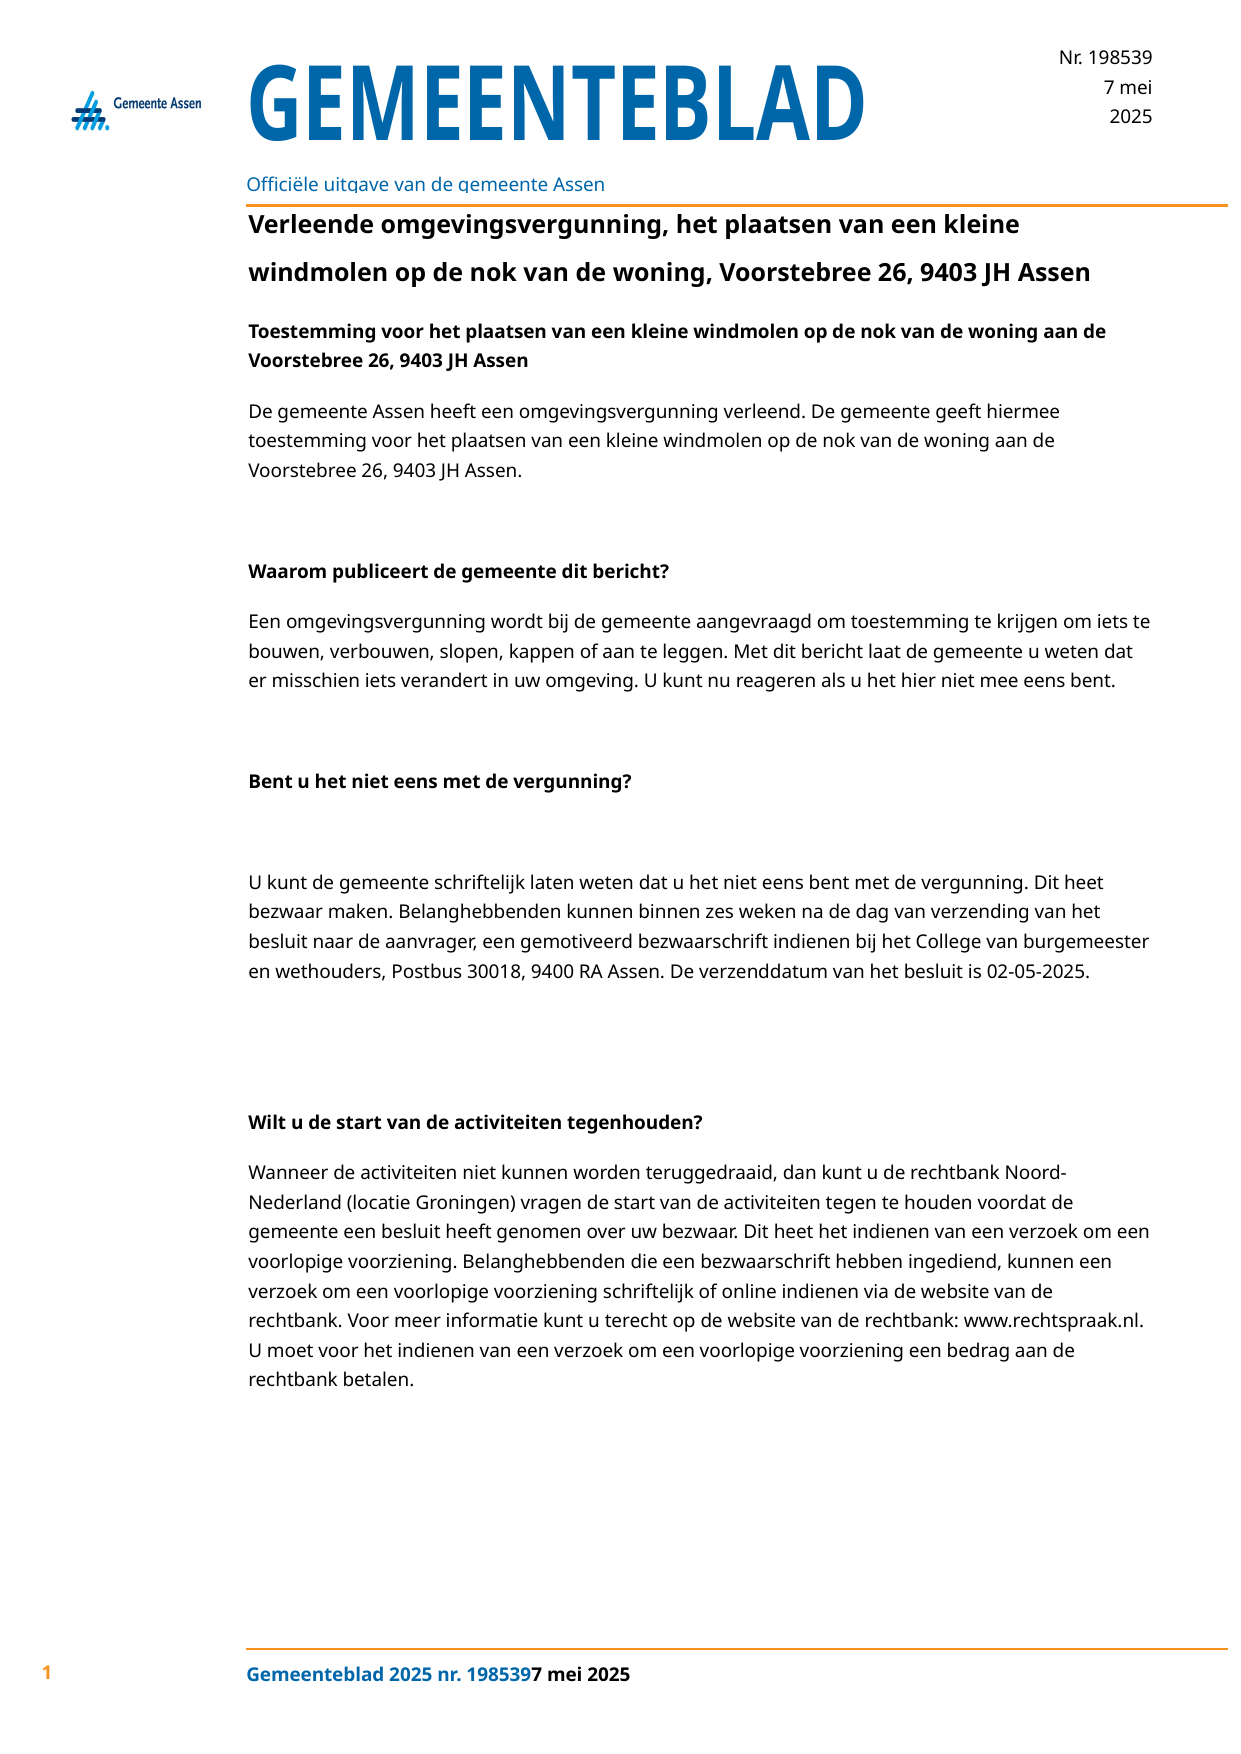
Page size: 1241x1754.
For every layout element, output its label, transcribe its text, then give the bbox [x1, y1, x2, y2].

text Wanneer de activiteiten niet kunnen worden teruggedraaid, dan kunt u de rechtbank Noord-Nederland (locatie Groningen) vragen de start van de activiteiten tegen te houden voordat de gemeente een besluit heeft genomen over uw bezwaar. Dit heet het indienen van een verzoek om een voorlopige voorziening. Belanghebbenden die een bezwaarschrift hebben ingediend, kunnen een verzoek om een voorlopige voorziening schriftelijk of online indienen via de website van de rechtbank. Voor meer informatie kunt u terecht op de website van de rechtbank: www.rechtspraak.nl. U moet voor het indienen van een verzoek om een voorlopige voorziening een bedrag aan de rechtbank betalen. [248, 1159, 1152, 1392]
text Toestemming voor het plaatsen van een kleine windmolen op de nok van de woning aan de Voorstebree 26, 9403 JH Assen [248, 318, 1152, 373]
text Een omgevingsvergunning wordt bij de gemeente aangevraagd om toestemming te krijgen om iets te bouwen, verbouwen, slopen, kappen of aan te leggen. Met dit bericht laat de gemeente u weten dat er misschien iets verandert in uw omgeving. U kunt nu reageren als u het hier niet mee eens bent. [248, 608, 1152, 693]
text Waarom publiceert de gemeente dit bericht? [248, 558, 1152, 584]
text Bent u het niet eens met de vergunning? [248, 768, 1152, 794]
picture [41, 47, 231, 172]
text Wilt u de start van de activiteiten tegenhouden? [248, 1109, 1152, 1135]
text U kunt de gemeente schriftelijk laten weten dat u het niet eens bent met de vergunning. Dit heet bezwaar maken. Belanghebbenden kunnen binnen zes weken na de dag van verzending van het besluit naar de aanvrager, een gemotiveerd bezwaarschrift indienen bij het College van burgemeester en wethouders, Postbus 30018, 9400 RA Assen. De verzenddatum van het besluit is 02-05-2025. [248, 869, 1152, 984]
text De gemeente Assen heeft een omgevingsvergunning verleend. De gemeente geeft hiermee toestemming voor het plaatsen van een kleine windmolen op de nok van de woning aan de Voorstebree 26, 9403 JH Assen. [248, 398, 1152, 483]
text Verleende omgevingsvergunning, het plaatsen van een kleine windmolen op de nok van de woning, Voorstebree 26, 9403 JH Assen [248, 207, 1152, 288]
